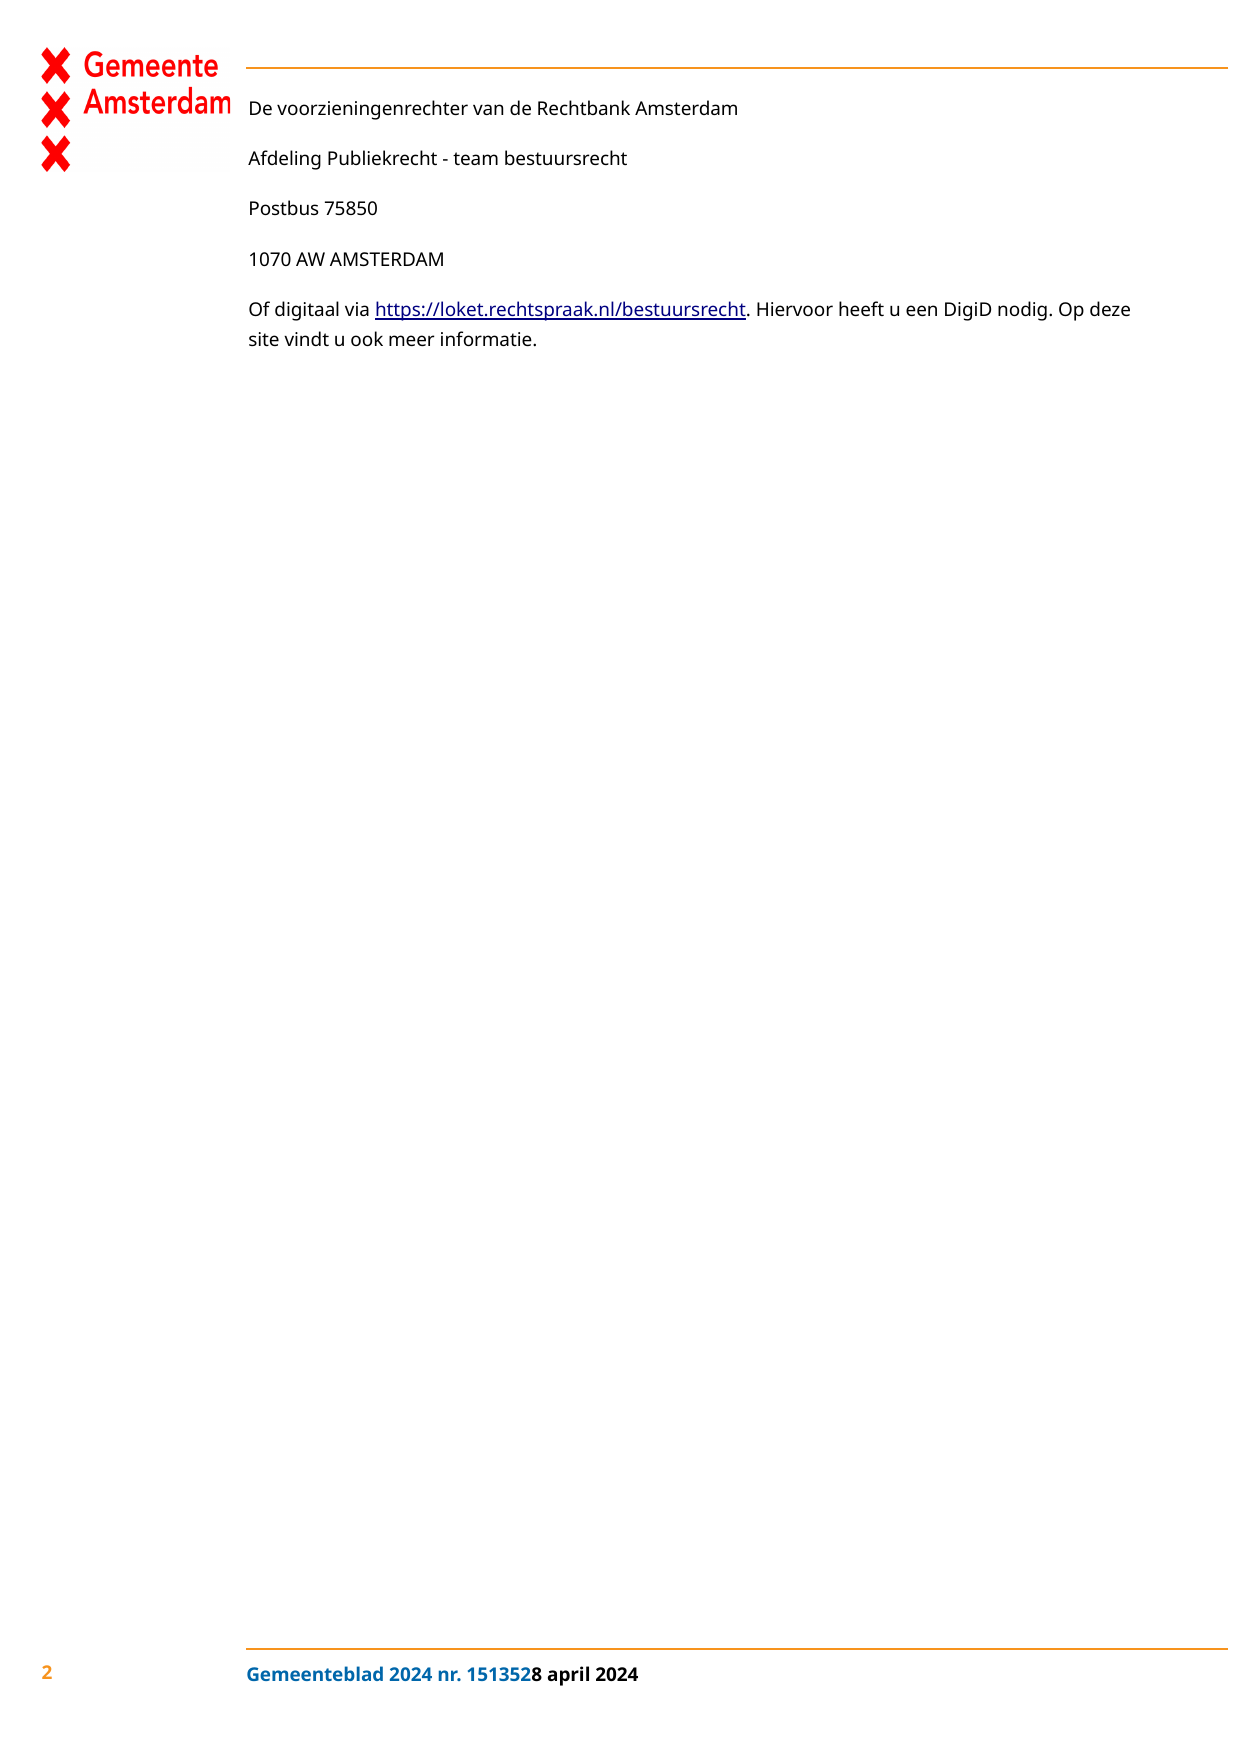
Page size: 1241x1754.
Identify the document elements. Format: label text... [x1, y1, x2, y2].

picture [41, 47, 231, 172]
text Afdeling Publiekrecht - team bestuursrecht [248, 145, 1152, 171]
text Postbus 75850 [248, 196, 1152, 221]
text De voorzieningenrechter van de Rechtbank Amsterdam [248, 95, 1152, 121]
text 1070 AW AMSTERDAM [248, 246, 1152, 272]
text Of digitaal via https://loket.rechtspraak.nl/bestuursrecht. Hiervoor heeft u een DigiD nodig. Op deze site vindt u ook meer informatie. [248, 296, 1152, 352]
